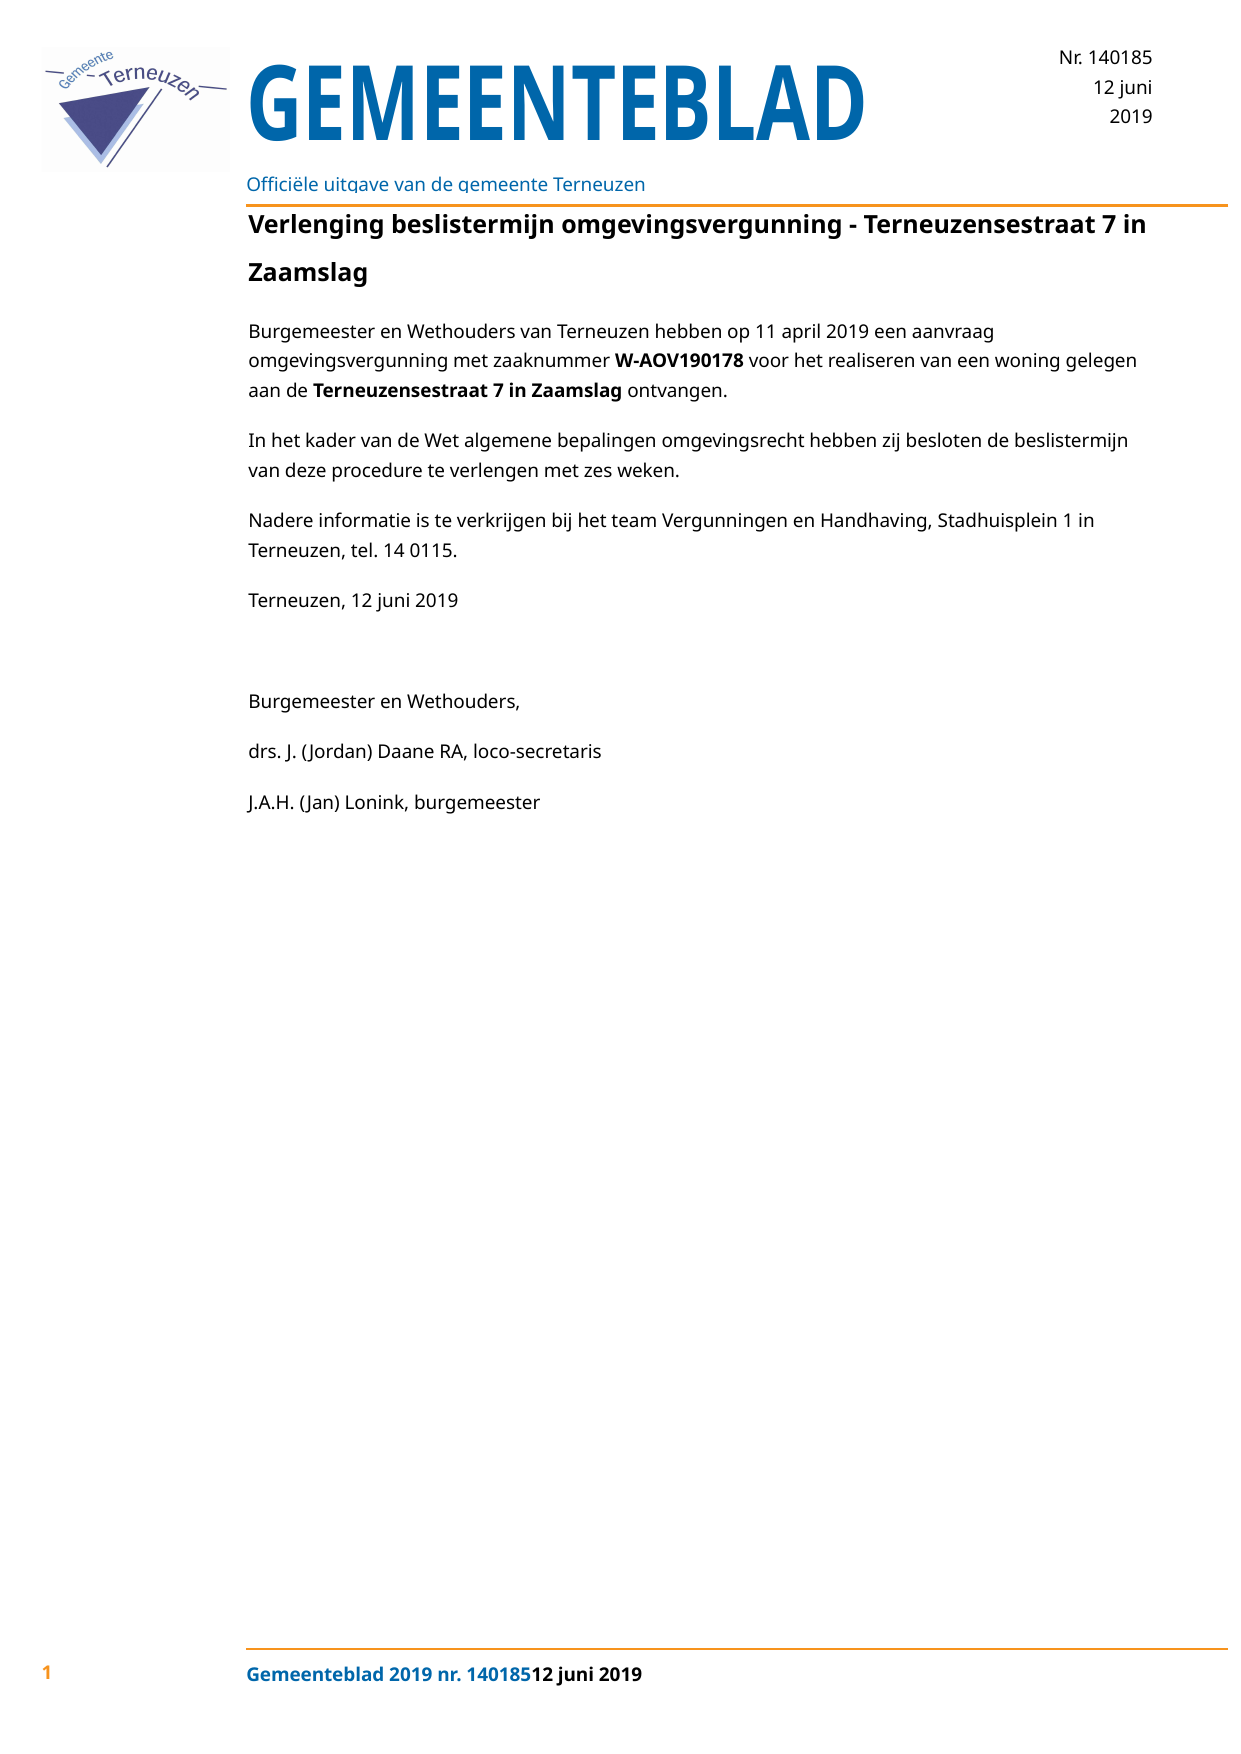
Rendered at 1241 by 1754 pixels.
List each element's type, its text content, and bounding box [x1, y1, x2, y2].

text Burgemeester en Wethouders van Terneuzen hebben op 11 april 2019 een aanvraag omgevingsvergunning met zaaknummer W-AOV190178 voor het realiseren van een woning gelegen aan de Terneuzensestraat 7 in Zaamslag ontvangen. [248, 318, 1152, 403]
text Burgemeester en Wethouders, [248, 688, 1152, 714]
text J.A.H. (Jan) Lonink, burgemeester [248, 789, 1152, 815]
text Verlenging beslistermijn omgevingsvergunning - Terneuzensestraat 7 in Zaamslag [248, 207, 1152, 288]
text Terneuzen, 12 juni 2019 [248, 587, 1152, 613]
text Nadere informatie is te verkrijgen bij het team Vergunningen en Handhaving, Stadhuisplein 1 in Terneuzen, tel. 14 0115. [248, 507, 1152, 563]
text drs. J. (Jordan) Daane RA, loco-secretaris [248, 739, 1152, 764]
picture [41, 47, 231, 172]
text In het kader van de Wet algemene bepalingen omgevingsrecht hebben zij besloten de beslistermijn van deze procedure te verlengen met zes weken. [248, 427, 1152, 483]
